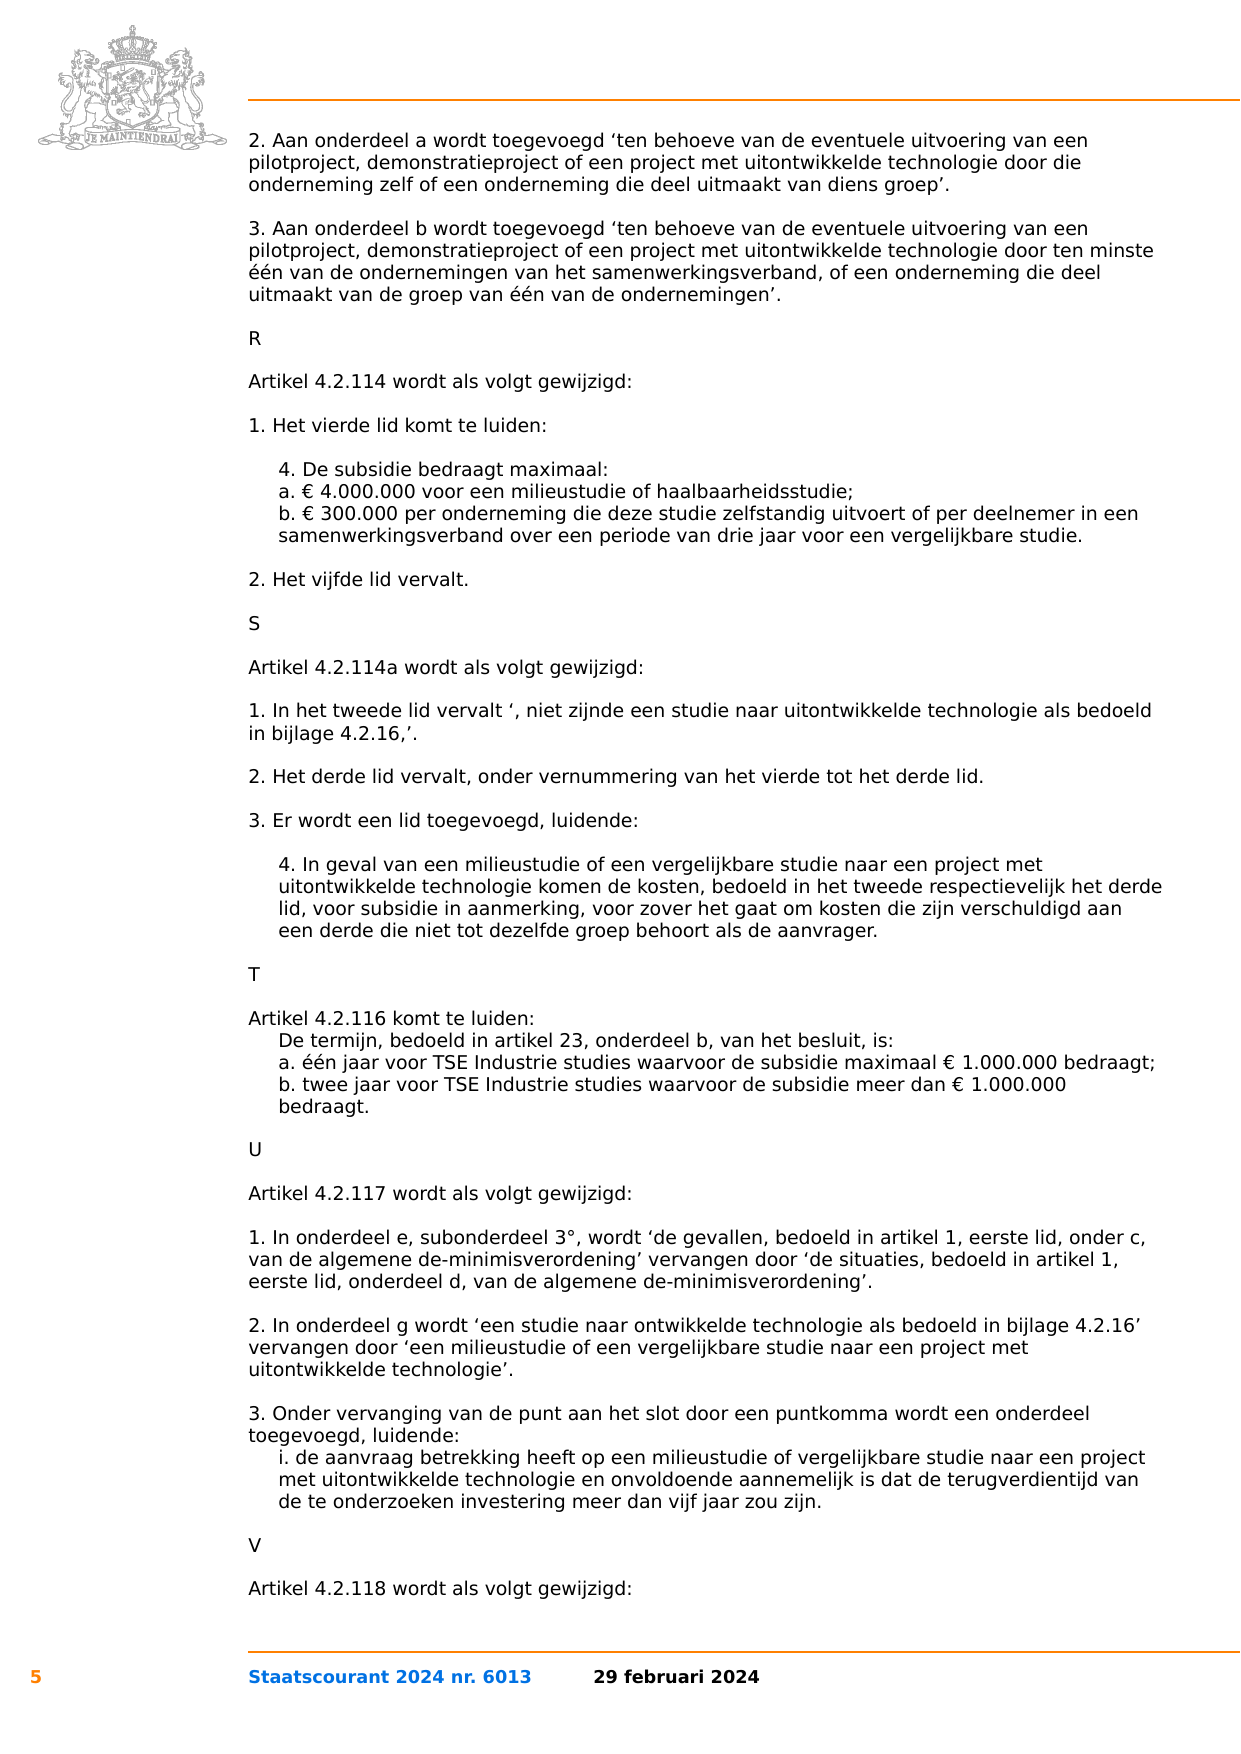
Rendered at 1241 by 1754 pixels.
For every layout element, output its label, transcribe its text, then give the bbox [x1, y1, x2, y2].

text i. de aanvraag betrekking heeft op een milieustudie of vergelijkbare studie naar een project met uitontwikkelde technologie en onvoldoende aannemelijk is dat de terugverdientijd van de te onderzoeken investering meer dan vijf jaar zou zijn. [278, 1447, 1163, 1513]
text a. € 4.000.000 voor een milieustudie of haalbaarheidsstudie; [278, 481, 1163, 503]
text 1. In onderdeel e, subonderdeel 3°, wordt ‘de gevallen, bedoeld in artikel 1, eerste lid, onder c, van de algemene de-minimisverordening’ vervangen door ‘de situaties, bedoeld in artikel 1, eerste lid, onderdeel d, van de algemene de-minimisverordening’. [248, 1227, 1163, 1293]
text 4. De subsidie bedraagt maximaal: [278, 459, 1163, 481]
text 3. Er wordt een lid toegevoegd, luidende: [248, 810, 1163, 832]
text a. één jaar voor TSE Industrie studies waarvoor de subsidie maximaal € 1.000.000 bedraagt; [278, 1052, 1163, 1073]
text 2. Het derde lid vervalt, onder vernummering van het vierde tot het derde lid. [248, 766, 1163, 788]
text Artikel 4.2.116 komt te luiden: [248, 1008, 1163, 1029]
text T [248, 964, 1163, 986]
text 2. Aan onderdeel a wordt toegevoegd ‘ten behoeve van de eventuele uitvoering van een pilotproject, demonstratieproject of een project met uitontwikkelde technologie door die onderneming zelf of een onderneming die deel uitmaakt van diens groep’. [248, 130, 1163, 196]
text 4. In geval van een milieustudie of een vergelijkbare studie naar een project met uitontwikkelde technologie komen de kosten, bedoeld in het tweede respectievelijk het derde lid, voor subsidie in aanmerking, voor zover het gaat om kosten die zijn verschuldigd aan een derde die niet tot dezelfde groep behoort als de aanvrager. [278, 854, 1163, 942]
text Artikel 4.2.117 wordt als volgt gewijzigd: [248, 1183, 1163, 1205]
text b. twee jaar voor TSE Industrie studies waarvoor de subsidie meer dan € 1.000.000 bedraagt. [278, 1073, 1163, 1117]
text Artikel 4.2.118 wordt als volgt gewijzigd: [248, 1578, 1163, 1600]
text V [248, 1534, 1163, 1556]
picture [38, 25, 227, 150]
text 1. In het tweede lid vervalt ‘, niet zijnde een studie naar uitontwikkelde technologie als bedoeld in bijlage 4.2.16,’. [248, 700, 1163, 744]
text Artikel 4.2.114 wordt als volgt gewijzigd: [248, 371, 1163, 393]
text 3. Aan onderdeel b wordt toegevoegd ‘ten behoeve van de eventuele uitvoering van een pilotproject, demonstratieproject of een project met uitontwikkelde technologie door ten minste één van de ondernemingen van het samenwerkingsverband, of een onderneming die deel uitmaakt van de groep van één van de ondernemingen’. [248, 218, 1163, 306]
text 2. In onderdeel g wordt ‘een studie naar ontwikkelde technologie als bedoeld in bijlage 4.2.16’ vervangen door ‘een milieustudie of een vergelijkbare studie naar een project met uitontwikkelde technologie’. [248, 1315, 1163, 1381]
text 3. Onder vervanging van de punt aan het slot door een puntkomma wordt een onderdeel toegevoegd, luidende: [248, 1403, 1163, 1447]
text De termijn, bedoeld in artikel 23, onderdeel b, van het besluit, is: [278, 1029, 1163, 1052]
text U [248, 1139, 1163, 1161]
text Artikel 4.2.114a wordt als volgt gewijzigd: [248, 657, 1163, 678]
text b. € 300.000 per onderneming die deze studie zelfstandig uitvoert of per deelnemer in een samenwerkingsverband over een periode van drie jaar voor een vergelijkbare studie. [278, 503, 1163, 547]
text S [248, 613, 1163, 635]
text 1. Het vierde lid komt te luiden: [248, 415, 1163, 437]
text R [248, 327, 1163, 349]
text 2. Het vijfde lid vervalt. [248, 569, 1163, 591]
